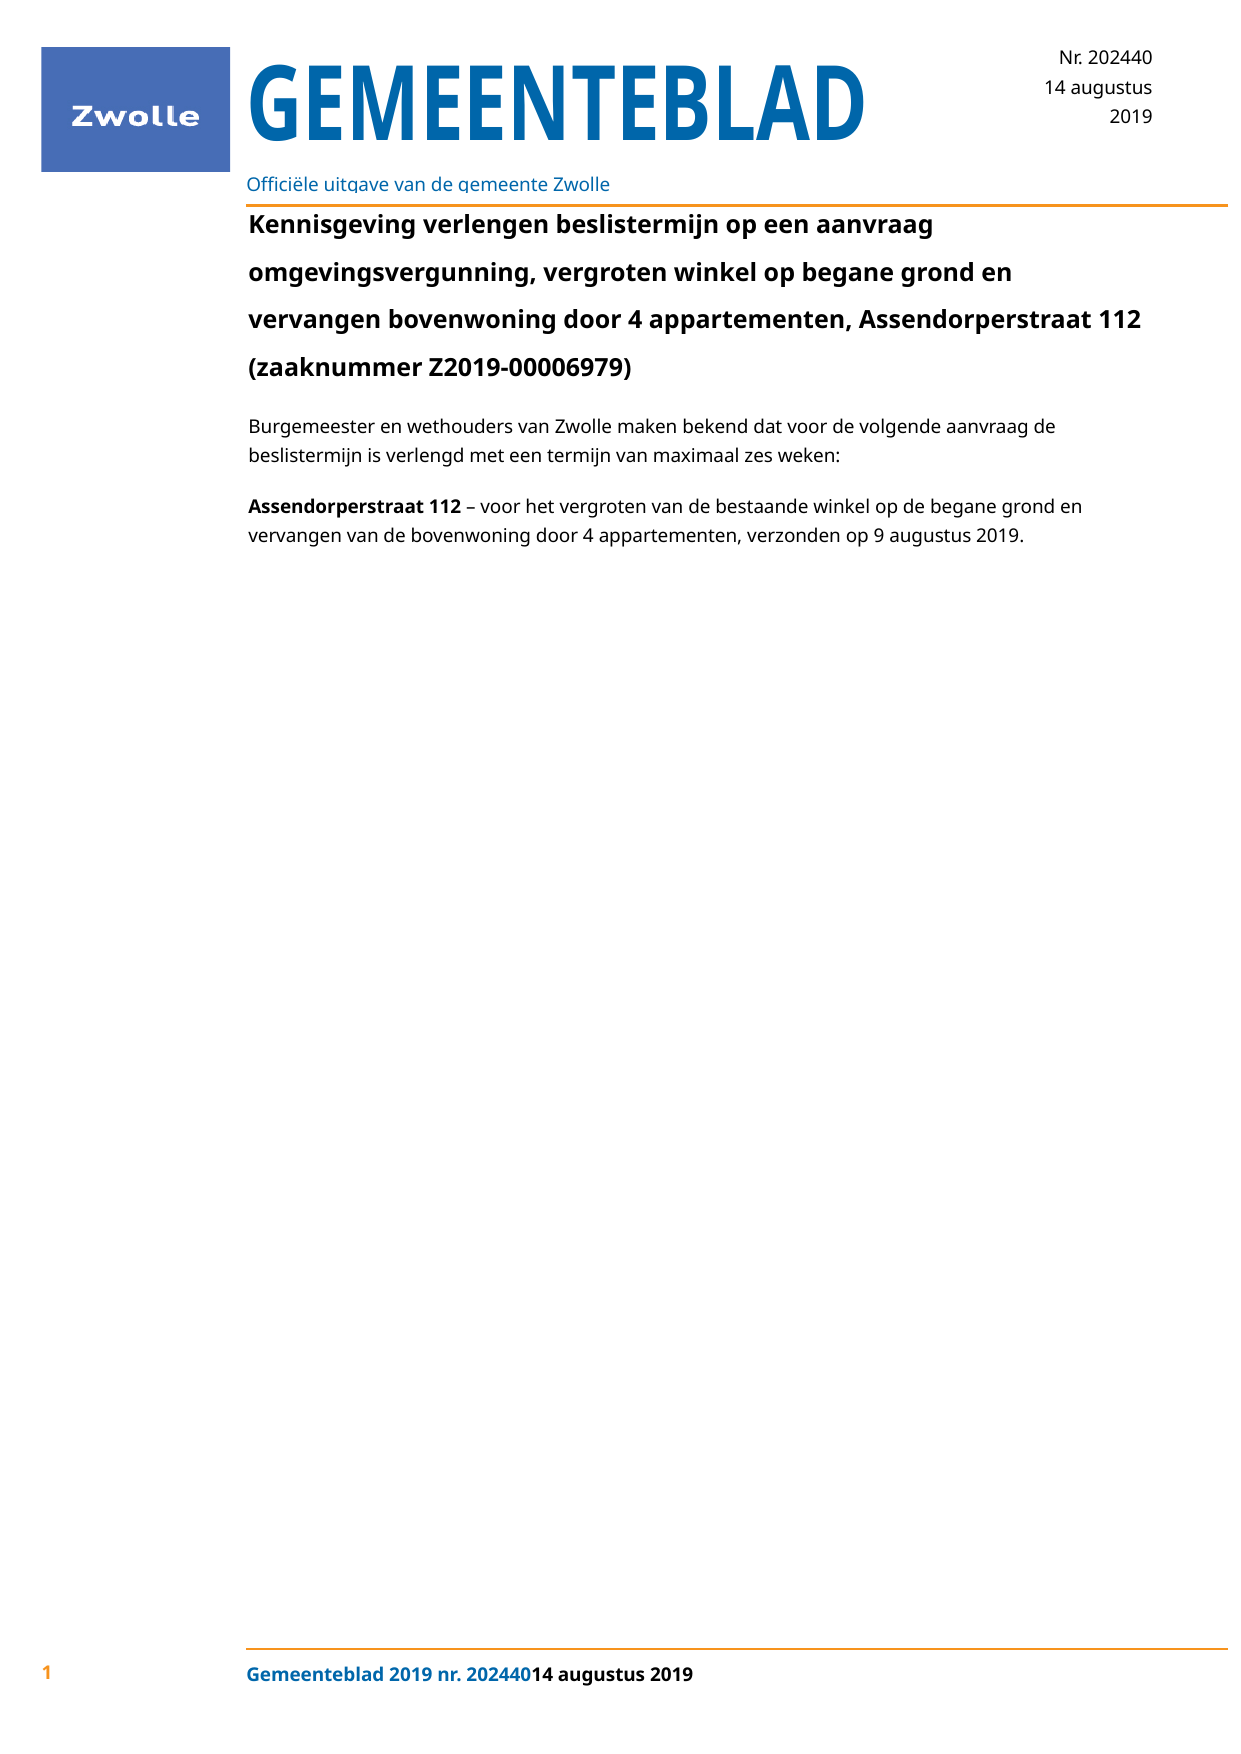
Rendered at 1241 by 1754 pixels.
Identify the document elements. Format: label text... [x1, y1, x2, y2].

picture [41, 47, 231, 172]
text Burgemeester en wethouders van Zwolle maken bekend dat voor de volgende aanvraag de beslistermijn is verlengd met een termijn van maximaal zes weken: [248, 413, 1152, 468]
text Kennisgeving verlengen beslistermijn op een aanvraag omgevingsvergunning, vergroten winkel op begane grond en vervangen bovenwoning door 4 appartementen, Assendorperstraat 112 (zaaknummer Z2019-00006979) [248, 207, 1152, 384]
text Assendorperstraat 112 – voor het vergroten van de bestaande winkel op de begane grond en vervangen van de bovenwoning door 4 appartementen, verzonden op 9 augustus 2019. [248, 493, 1152, 548]
